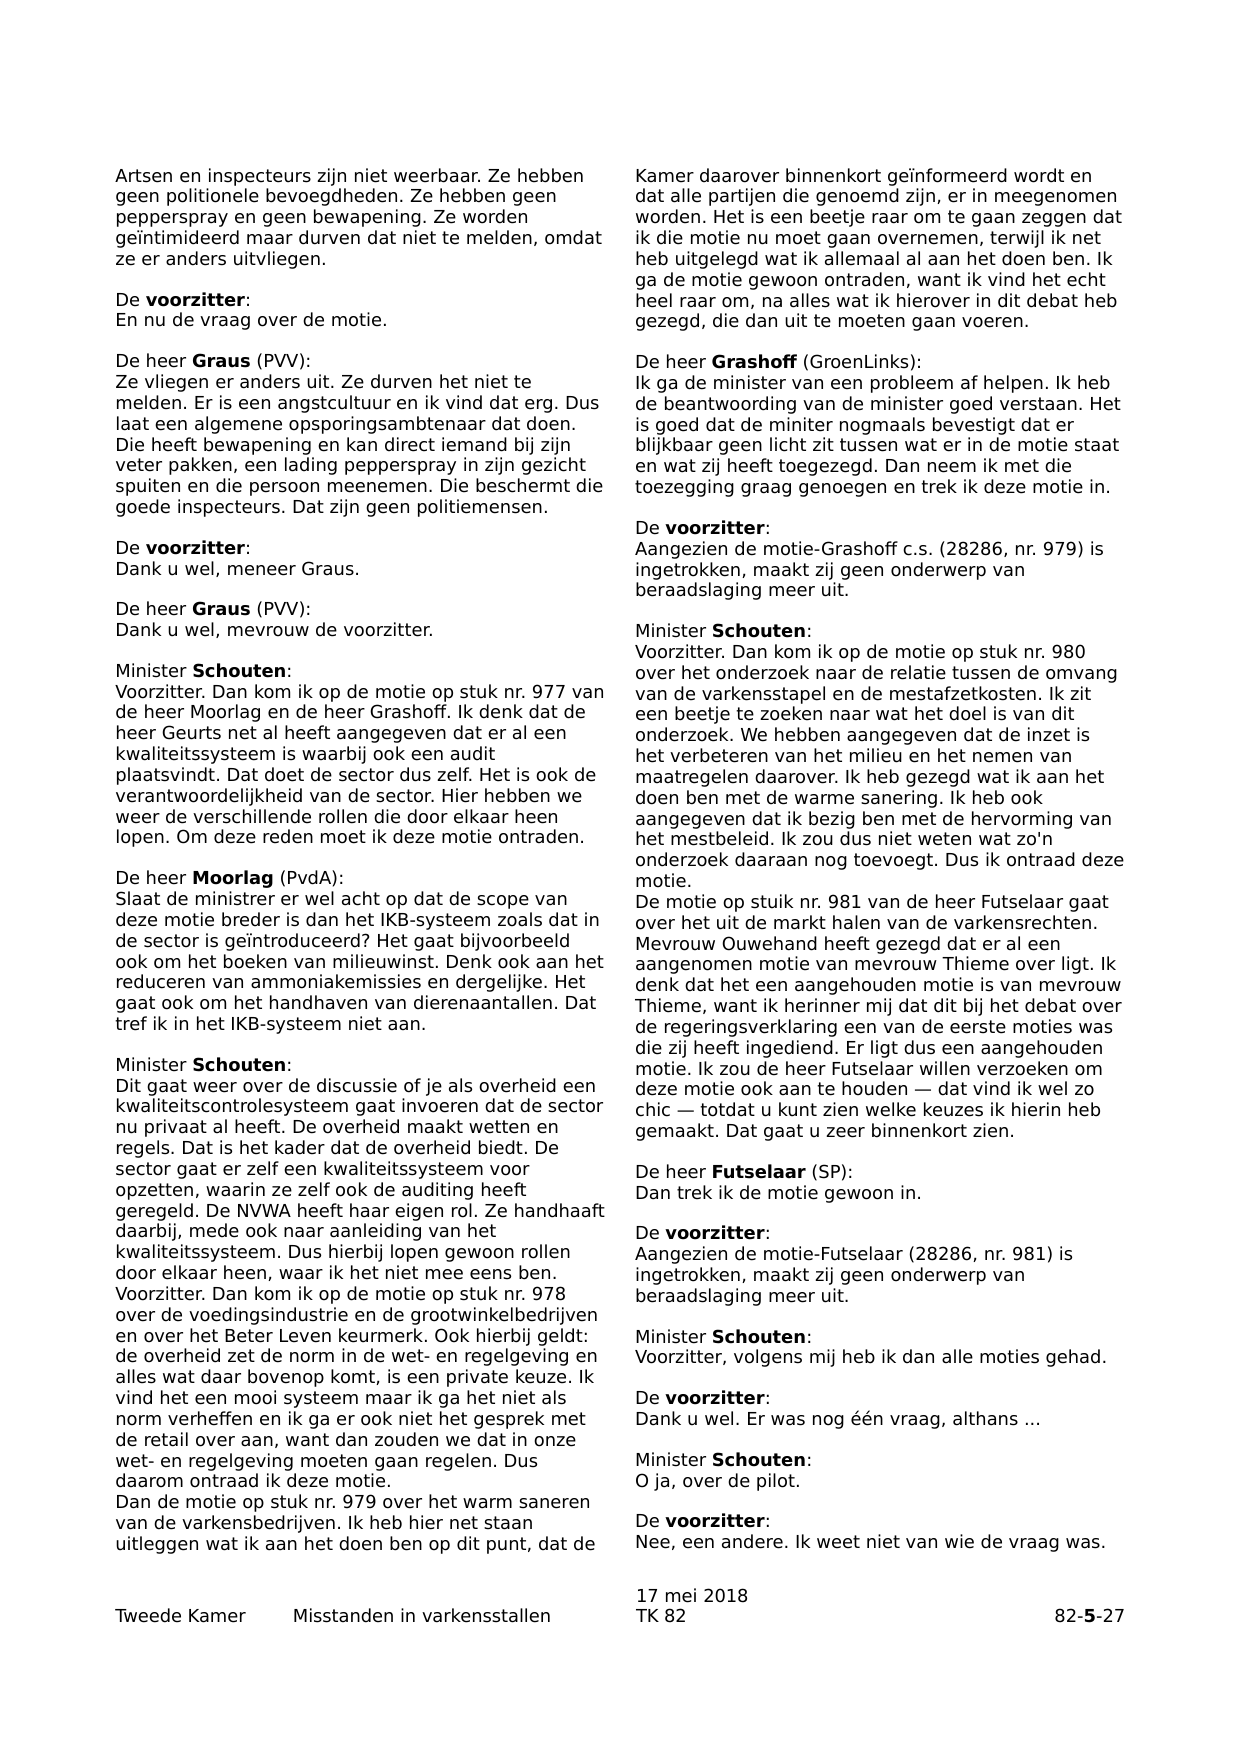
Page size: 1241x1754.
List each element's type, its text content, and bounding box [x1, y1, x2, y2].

text Nee, een andere. Ik weet niet van wie de vraag was. [635, 1532, 1125, 1553]
text Dit gaat weer over de discussie of je als overheid een kwaliteitscontrolesysteem gaat invoeren dat de sector nu privaat al heeft. De overheid maakt wetten en regels. Dat is het kader dat de overheid biedt. De sector gaat er zelf een kwaliteitssysteem voor opzetten, waarin ze zelf ook de auditing heeft geregeld. De NVWA heeft haar eigen rol. Ze handhaaft daarbij, mede ook naar aanleiding van het kwaliteitssysteem. Dus hierbij lopen gewoon rollen door elkaar heen, waar ik het niet mee eens ben. [115, 1075, 605, 1284]
text Voorzitter. Dan kom ik op de motie op stuk nr. 980 over het onderzoek naar de relatie tussen de omvang van de varkensstapel en de mestafzetkosten. Ik zit een beetje te zoeken naar wat het doel is van dit onderzoek. We hebben aangegeven dat de inzet is het verbeteren van het milieu en het nemen van maatregelen daarover. Ik heb gezegd wat ik aan het doen ben met de warme sanering. Ik heb ook aangegeven dat ik bezig ben met de hervorming van het mestbeleid. Ik zou dus niet weten wat zo'n onderzoek daaraan nog toevoegt. Dus ik ontraad deze motie. [635, 642, 1125, 892]
text Dan trek ik de motie gewoon in. [635, 1182, 1125, 1203]
text Dank u wel. Er was nog één vraag, althans ... [635, 1409, 1125, 1429]
text Voorzitter, volgens mij heb ik dan alle moties gehad. [635, 1347, 1125, 1368]
text Aangezien de motie-Futselaar (28286, nr. 981) is ingetrokken, maakt zij geen onderwerp van beraadslaging meer uit. [635, 1244, 1125, 1306]
text Voorzitter. Dan kom ik op de motie op stuk nr. 978 over de voedingsindustrie en de grootwinkelbedrijven en over het Beter Leven keurmerk. Ook hierbij geldt: de overheid zet de norm in de wet- en regelgeving en alles wat daar bovenop komt, is een private keuze. Ik vind het een mooi systeem maar ik ga het niet als norm verheffen en ik ga er ook niet het gesprek met de retail over aan, want dan zouden we dat in onze wet- en regelgeving moeten gaan regelen. Dus daarom ontraad ik deze motie. [115, 1284, 605, 1492]
text Dank u wel, meneer Graus. [115, 558, 605, 579]
text O ja, over de pilot. [635, 1470, 1125, 1491]
text Dan de motie op stuk nr. 979 over het warm saneren van de varkensbedrijven. Ik heb hier net staan uitleggen wat ik aan het doen ben op dit punt, dat de [115, 1492, 605, 1554]
text De heer Futselaar (SP): [635, 1162, 1125, 1182]
text De heer Moorlag (PvdA): [115, 868, 605, 889]
text De motie op stuik nr. 981 van de heer Futselaar gaat over het uit de markt halen van de varkensrechten. Mevrouw Ouwehand heeft gezegd dat er al een aangenomen motie van mevrouw Thieme over ligt. Ik denk dat het een aangehouden motie is van mevrouw Thieme, want ik herinner mij dat dit bij het debat over de regeringsverklaring een van de eerste moties was die zij heeft ingediend. Er ligt dus een aangehouden motie. Ik zou de heer Futselaar willen verzoeken om deze motie ook aan te houden — dat vind ik wel zo chic — totdat u kunt zien welke keuzes ik hierin heb gemaakt. Dat gaat u zeer binnenkort zien. [635, 892, 1125, 1142]
text Minister Schouten: [635, 1326, 1125, 1347]
text En nu de vraag over de motie. [115, 310, 605, 331]
text De heer Graus (PVV): [115, 599, 605, 620]
text Voorzitter. Dan kom ik op de motie op stuk nr. 977 van de heer Moorlag en de heer Grashoff. Ik denk dat de heer Geurts net al heeft aangegeven dat er al een kwaliteitssysteem is waarbij ook een audit plaatsvindt. Dat doet de sector dus zelf. Het is ook de verantwoordelijkheid van de sector. Hier hebben we weer de verschillende rollen die door elkaar heen lopen. Om deze reden moet ik deze motie ontraden. [115, 681, 605, 848]
text De voorzitter: [635, 1388, 1125, 1409]
text Slaat de ministrer er wel acht op dat de scope van deze motie breder is dan het IKB-systeem zoals dat in de sector is geïntroduceerd? Het gaat bijvoorbeeld ook om het boeken van milieuwinst. Denk ook aan het reduceren van ammoniakemissies en dergelijke. Het gaat ook om het handhaven van dierenaantallen. Dat tref ik in het IKB-systeem niet aan. [115, 889, 605, 1035]
text Kamer daarover binnenkort geïnformeerd wordt en dat alle partijen die genoemd zijn, er in meegenomen worden. Het is een beetje raar om te gaan zeggen dat ik die motie nu moet gaan overnemen, terwijl ik net heb uitgelegd wat ik allemaal al aan het doen ben. Ik ga de motie gewoon ontraden, want ik vind het echt heel raar om, na alles wat ik hierover in dit debat heb gezegd, die dan uit te moeten gaan voeren. [635, 165, 1125, 332]
text De voorzitter: [635, 1511, 1125, 1532]
text De voorzitter: [635, 518, 1125, 538]
text De heer Graus (PVV): [115, 351, 605, 372]
text Minister Schouten: [115, 661, 605, 681]
text Ik ga de minister van een probleem af helpen. Ik heb de beantwoording van de minister goed verstaan. Het is goed dat de miniter nogmaals bevestigt dat er blijkbaar geen licht zit tussen wat er in de motie staat en wat zij heeft toegezegd. Dan neem ik met die toezegging graag genoegen en trek ik deze motie in. [635, 373, 1125, 498]
text Minister Schouten: [635, 621, 1125, 642]
text De heer Grashoff (GroenLinks): [635, 352, 1125, 373]
text Aangezien de motie-Grashoff c.s. (28286, nr. 979) is ingetrokken, maakt zij geen onderwerp van beraadslaging meer uit. [635, 538, 1125, 601]
text De voorzitter: [115, 538, 605, 558]
text Dank u wel, mevrouw de voorzitter. [115, 620, 605, 641]
text Artsen en inspecteurs zijn niet weerbaar. Ze hebben geen politionele bevoegdheden. Ze hebben geen pepperspray en geen bewapening. Ze worden geïntimideerd maar durven dat niet te melden, omdat ze er anders uitvliegen. [115, 165, 605, 269]
text Minister Schouten: [635, 1449, 1125, 1470]
text Ze vliegen er anders uit. Ze durven het niet te melden. Er is een angstcultuur en ik vind dat erg. Dus laat een algemene opsporingsambtenaar dat doen. Die heeft bewapening en kan direct iemand bij zijn veter pakken, een lading pepperspray in zijn gezicht spuiten en die persoon meenemen. Die beschermt die goede inspecteurs. Dat zijn geen politiemensen. [115, 372, 605, 518]
text Minister Schouten: [115, 1055, 605, 1075]
text De voorzitter: [115, 289, 605, 310]
text De voorzitter: [635, 1223, 1125, 1244]
